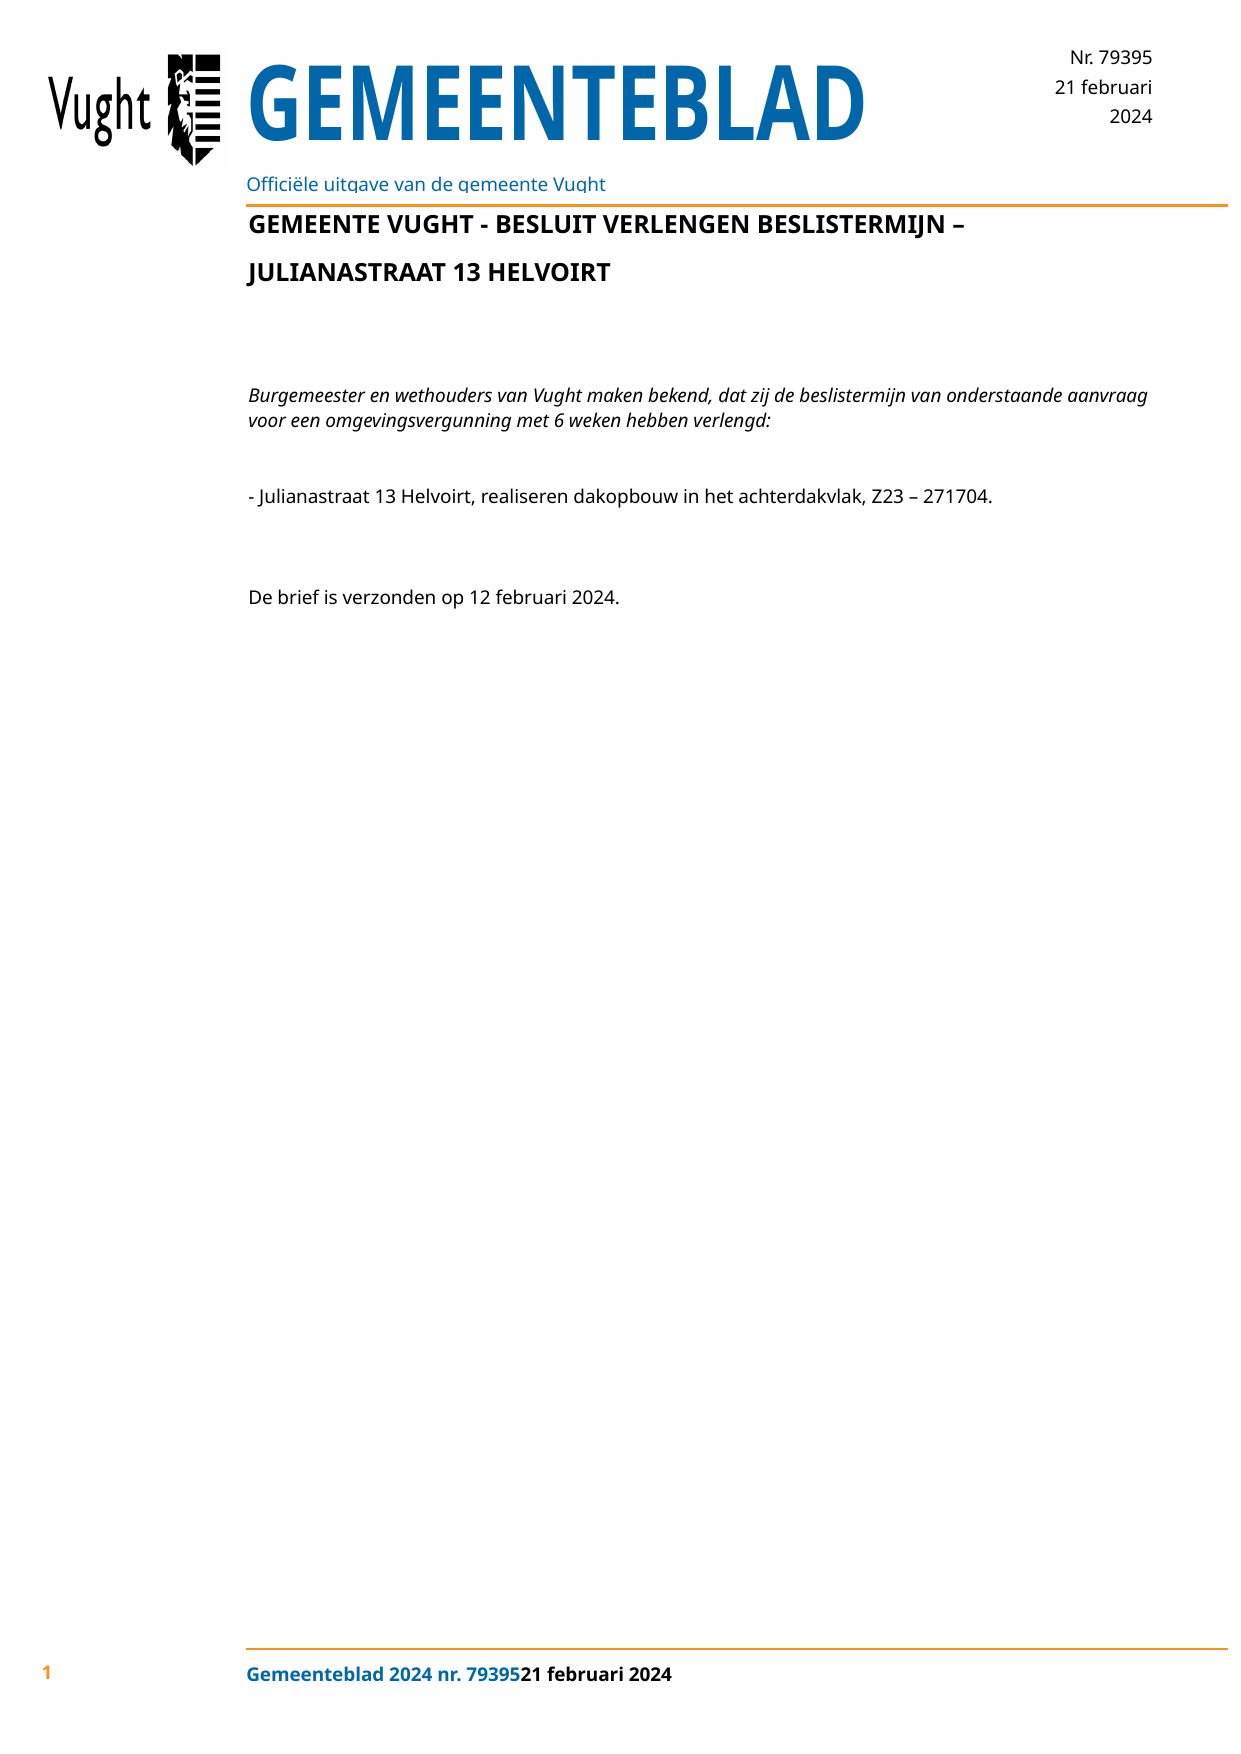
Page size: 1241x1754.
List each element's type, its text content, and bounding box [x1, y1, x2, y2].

picture [41, 47, 231, 172]
text De brief is verzonden op 12 februari 2024. [248, 584, 1152, 610]
text GEMEENTE VUGHT - BESLUIT VERLENGEN BESLISTERMIJN – JULIANASTRAAT 13 HELVOIRT [248, 207, 1152, 288]
text - Julianastraat 13 Helvoirt, realiseren dakopbouw in het achterdakvlak, Z23 – 271704. [248, 484, 1152, 509]
text Burgemeester en wethouders van Vught maken bekend, dat zij de beslistermijn van onderstaande aanvraag voor een omgevingsvergunning met 6 weken hebben verlengd: [248, 382, 1152, 433]
